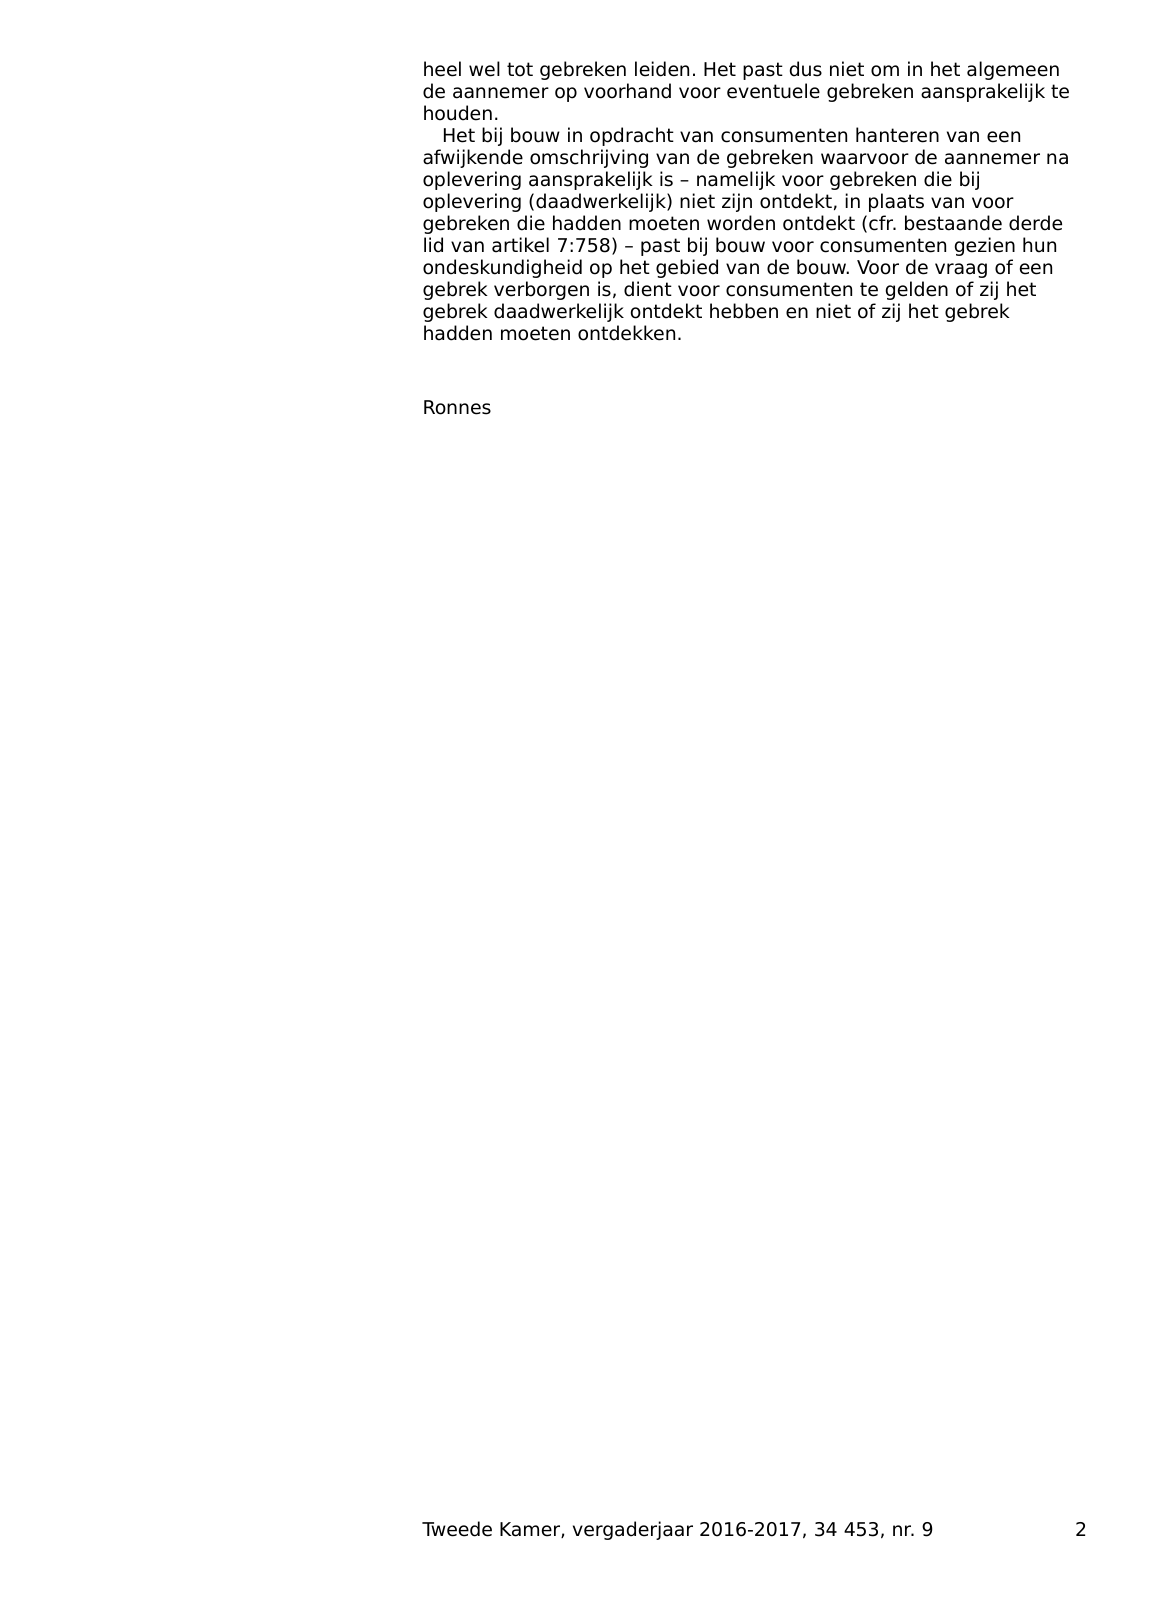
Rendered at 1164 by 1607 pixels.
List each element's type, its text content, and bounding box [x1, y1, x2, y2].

text heel wel tot gebreken leiden. Het past dus niet om in het algemeen de aannemer op voorhand voor eventuele gebreken aansprakelijk te houden. [422, 59, 1087, 125]
text Ronnes [422, 375, 1087, 419]
text Het bij bouw in opdracht van consumenten hanteren van een afwijkende omschrijving van de gebreken waarvoor de aannemer na oplevering aansprakelijk is – namelijk voor gebreken die bij oplevering (daadwerkelijk) niet zijn ontdekt, in plaats van voor gebreken die hadden moeten worden ontdekt (cfr. bestaande derde lid van artikel 7:758) – past bij bouw voor consumenten gezien hun ondeskundigheid op het gebied van de bouw. Voor de vraag of een gebrek verborgen is, dient voor consumenten te gelden of zij het gebrek daadwerkelijk ontdekt hebben en niet of zij het gebrek hadden moeten ontdekken. [422, 125, 1087, 345]
